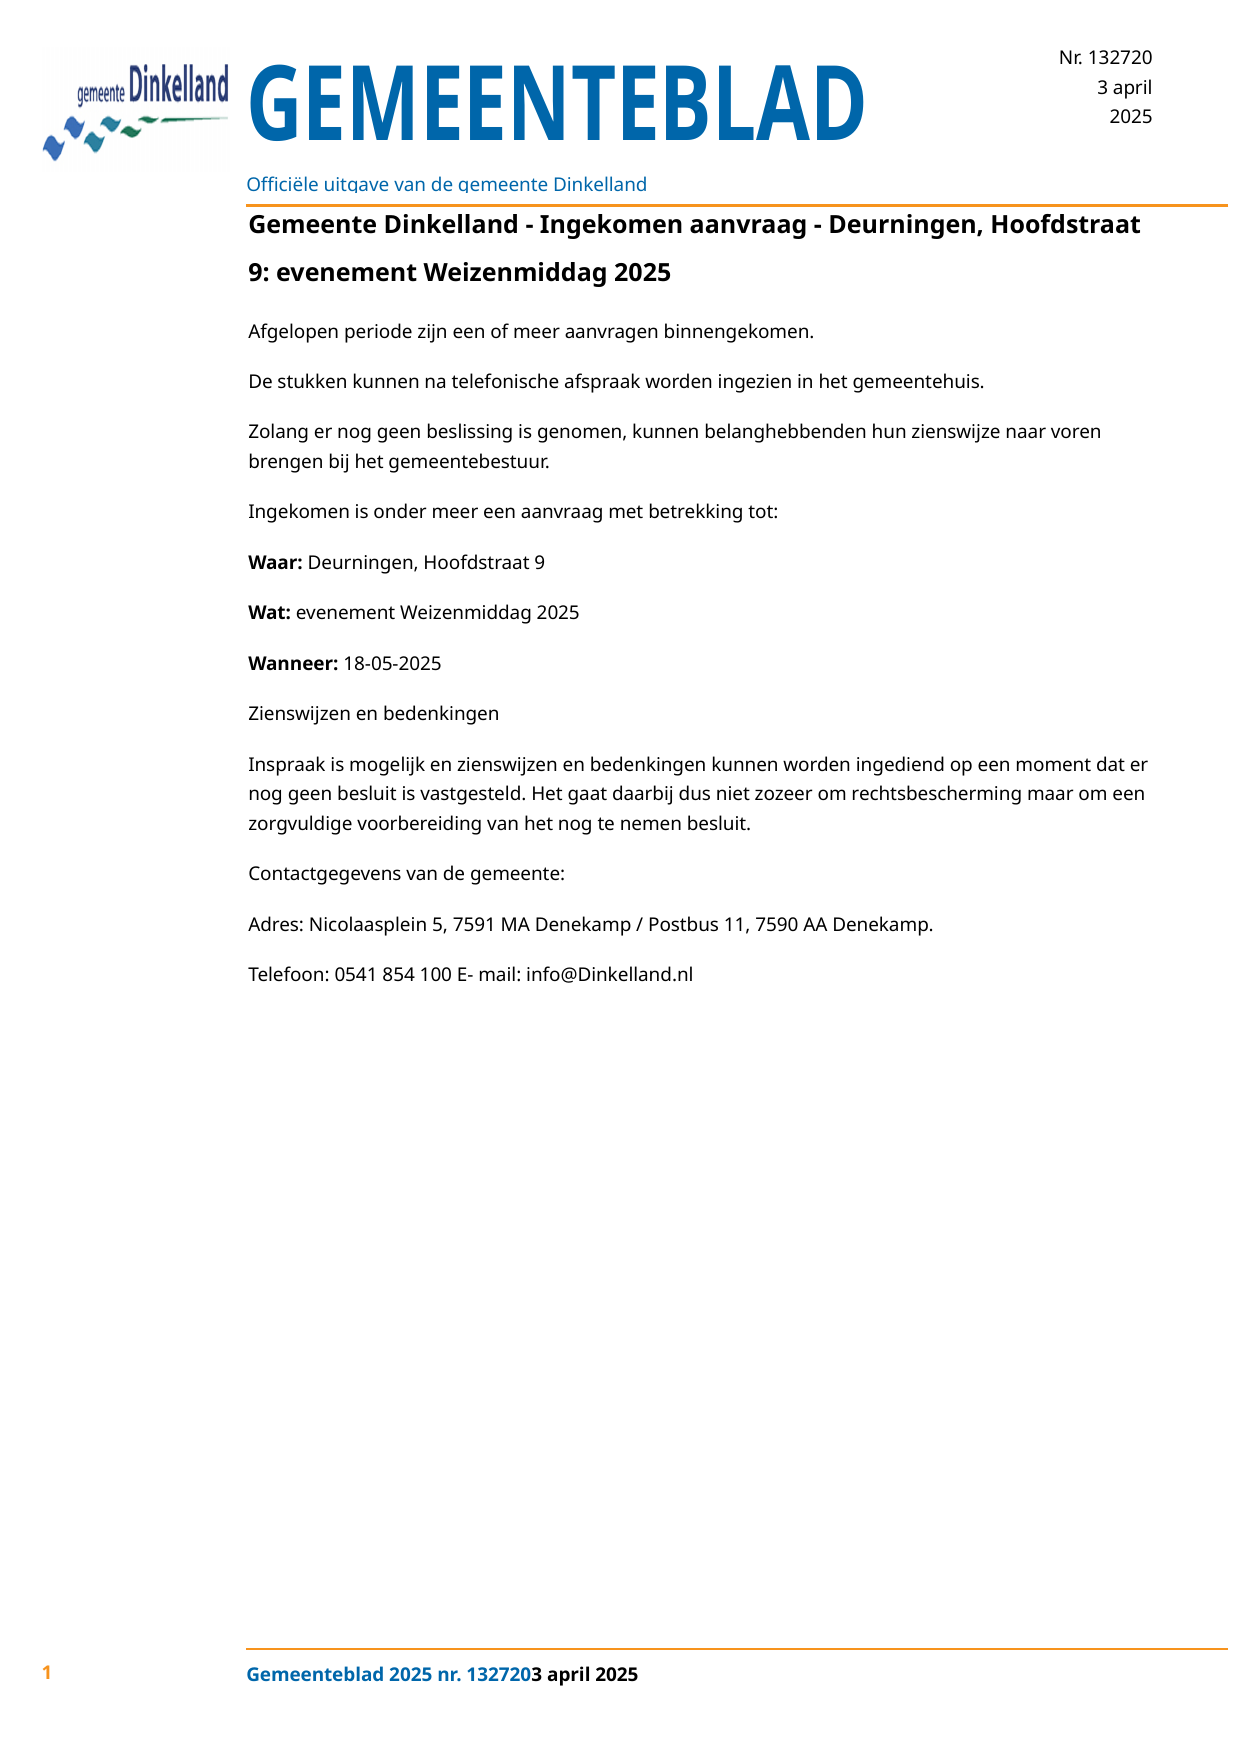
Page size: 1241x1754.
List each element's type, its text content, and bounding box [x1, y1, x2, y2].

text Contactgegevens van de gemeente: [248, 860, 1152, 886]
text Wat: evenement Weizenmiddag 2025 [248, 599, 1152, 625]
picture [41, 47, 231, 172]
text Afgelopen periode zijn een of meer aanvragen binnengekomen. [248, 318, 1152, 344]
text Telefoon: 0541 854 100 E- mail: info@Dinkelland.nl [248, 961, 1152, 987]
text Adres: Nicolaasplein 5, 7591 MA Denekamp / Postbus 11, 7590 AA Denekamp. [248, 911, 1152, 937]
text Gemeente Dinkelland - Ingekomen aanvraag - Deurningen, Hoofdstraat 9: evenement Weizenmiddag 2025 [248, 207, 1152, 288]
text Zolang er nog geen beslissing is genomen, kunnen belanghebbenden hun zienswijze naar voren brengen bij het gemeentebestuur. [248, 419, 1152, 474]
text Wanneer: 18-05-2025 [248, 650, 1152, 676]
text Zienswijzen en bedenkingen [248, 700, 1152, 726]
text Waar: Deurningen, Hoofdstraat 9 [248, 549, 1152, 575]
text Inspraak is mogelijk en zienswijzen en bedenkingen kunnen worden ingediend op een moment dat er nog geen besluit is vastgesteld. Het gaat daarbij dus niet zozeer om rechtsbescherming maar om een zorgvuldige voorbereiding van het nog te nemen besluit. [248, 751, 1152, 836]
text De stukken kunnen na telefonische afspraak worden ingezien in het gemeentehuis. [248, 368, 1152, 394]
text Ingekomen is onder meer een aanvraag met betrekking tot: [248, 499, 1152, 524]
